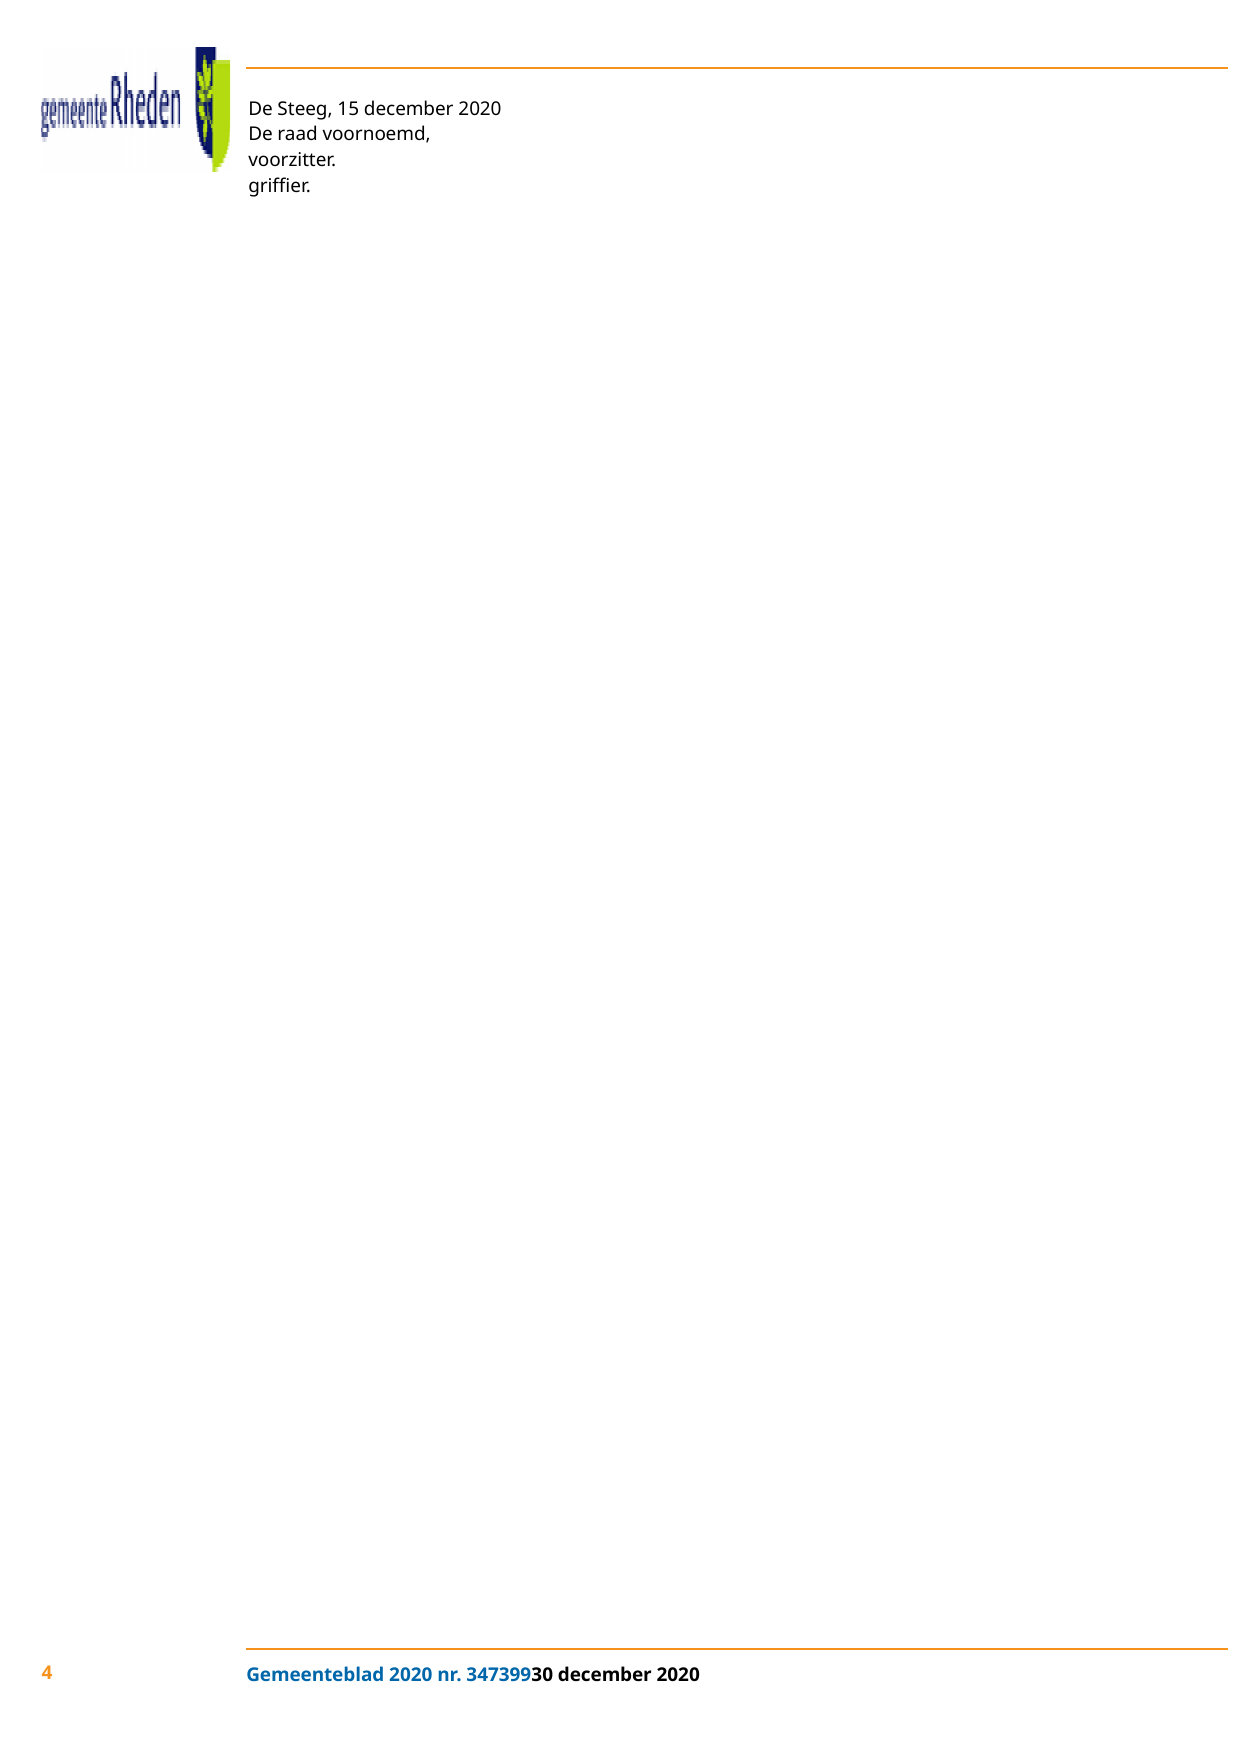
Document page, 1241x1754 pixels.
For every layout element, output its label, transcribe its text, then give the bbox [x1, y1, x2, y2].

text voorzitter. [248, 146, 1152, 172]
text De Steeg, 15 december 2020 [248, 95, 1152, 121]
text De raad voornoemd, [248, 121, 1152, 146]
text griffier. [248, 172, 1152, 198]
picture [41, 47, 231, 172]
